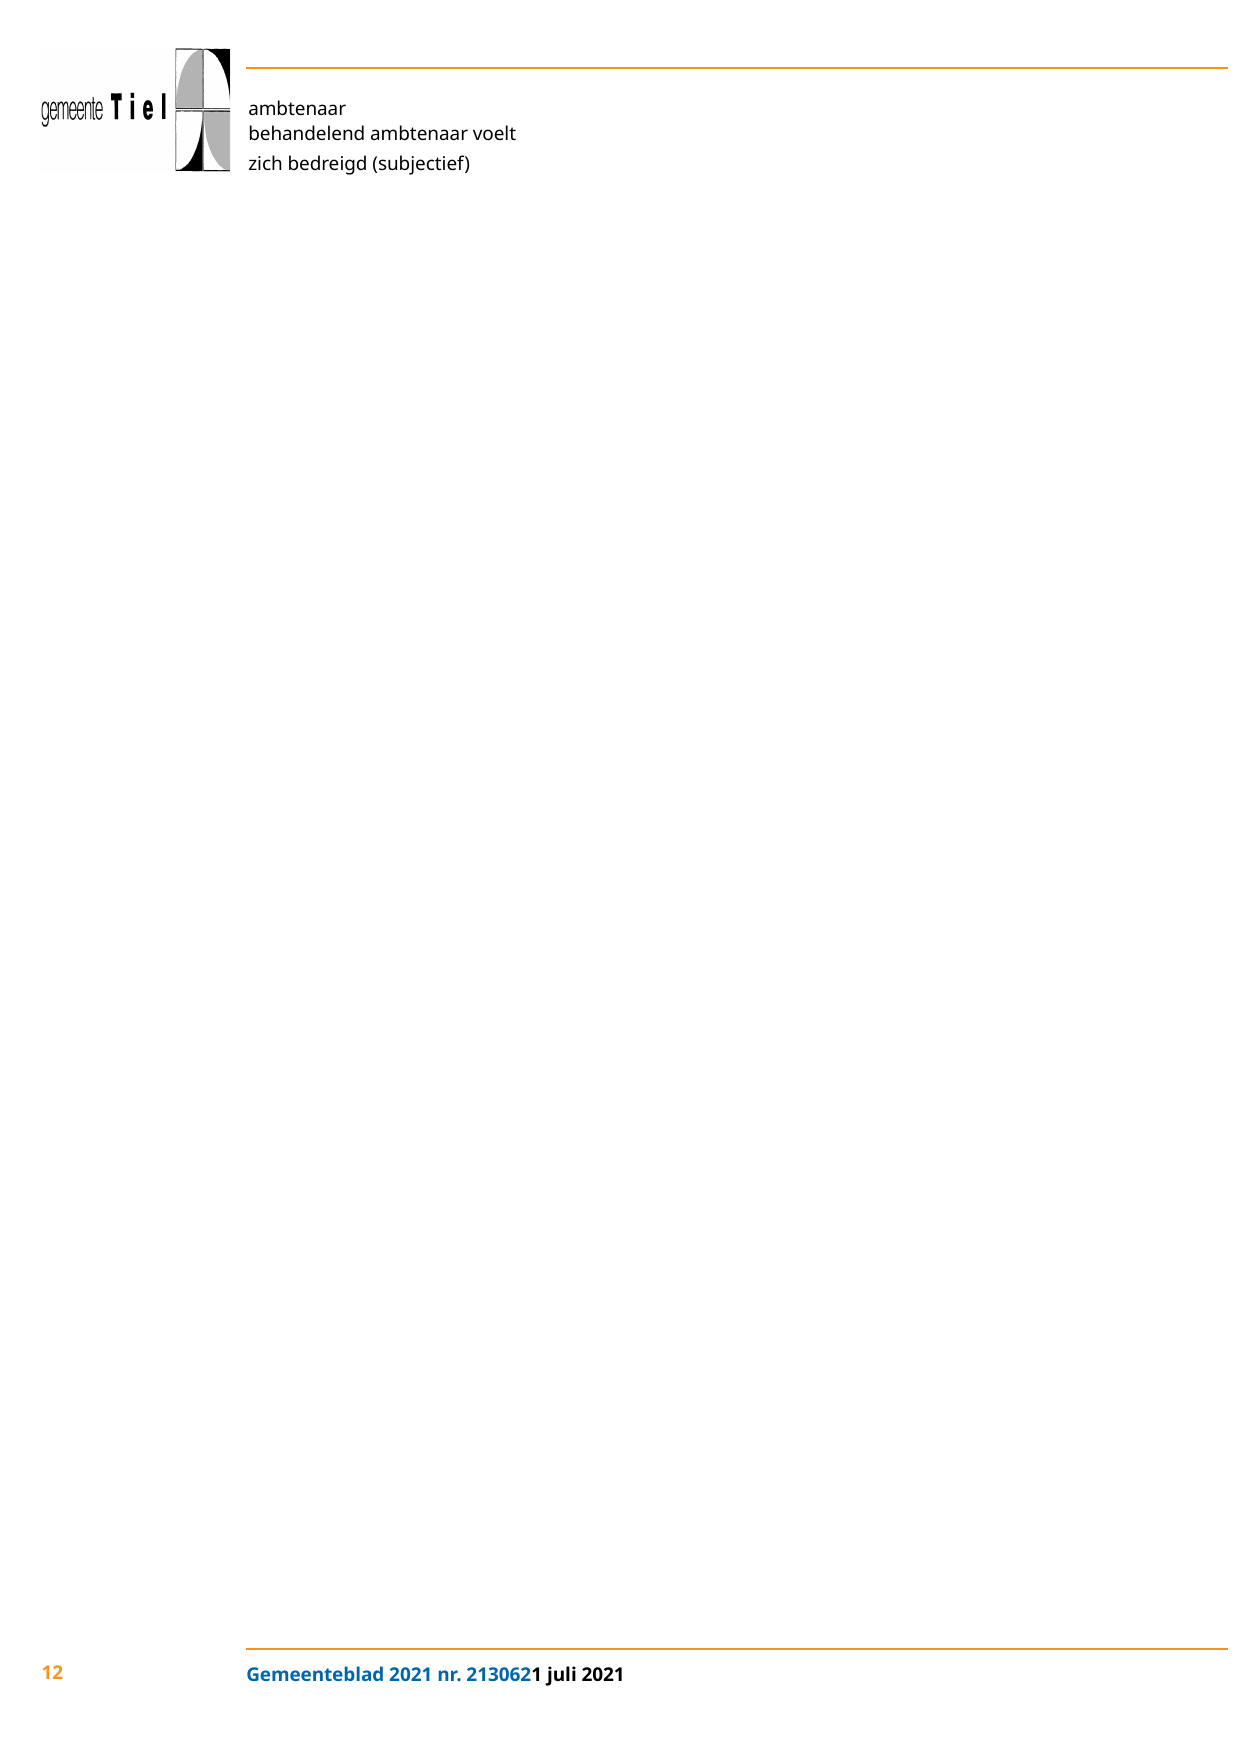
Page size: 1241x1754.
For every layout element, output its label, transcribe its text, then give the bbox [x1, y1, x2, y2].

table_cell behandelend ambtenaar voelt zich bedreigd (subjectief) [248, 121, 549, 176]
table_cell [549, 95, 850, 121]
picture [41, 47, 231, 172]
table_cell [850, 121, 1152, 176]
table_cell [850, 95, 1152, 121]
table_cell ambtenaar [248, 95, 549, 121]
table_cell [549, 121, 850, 176]
